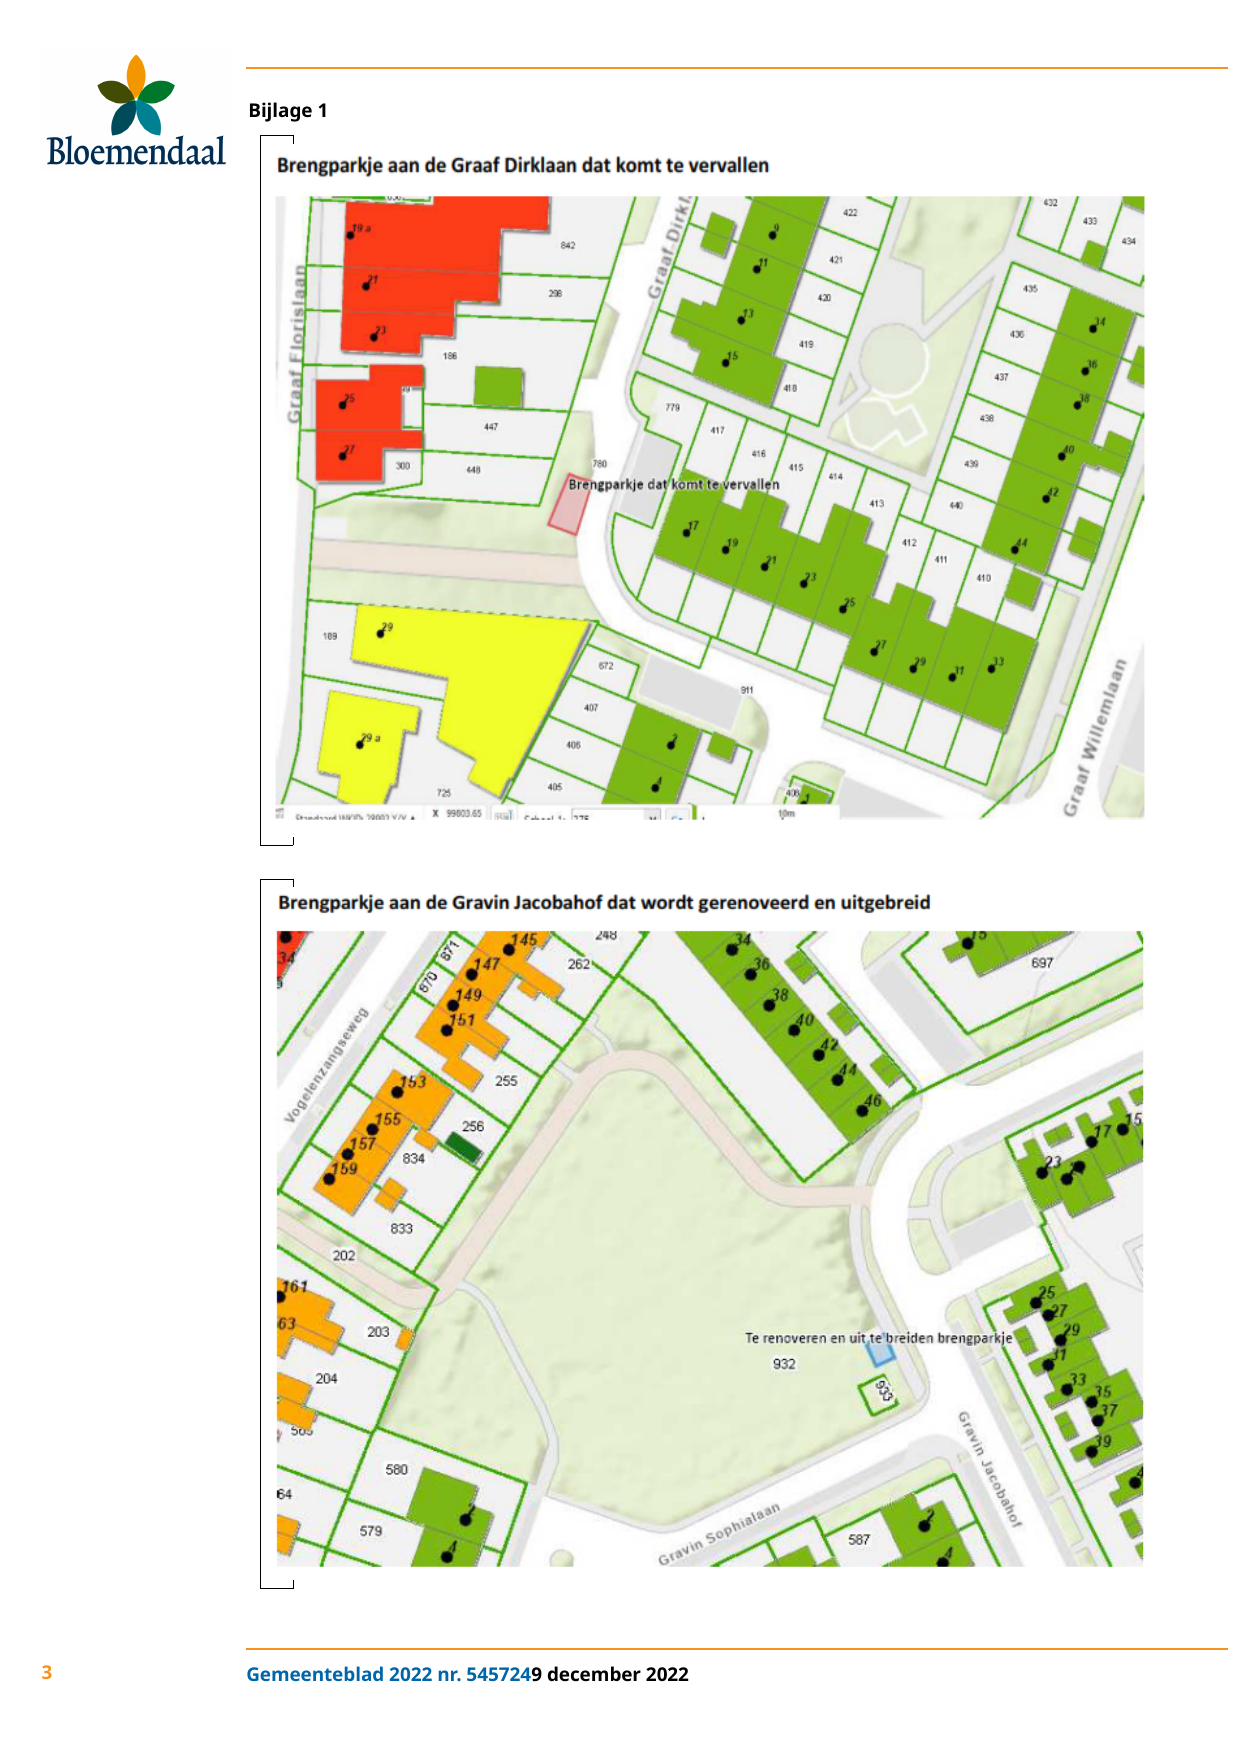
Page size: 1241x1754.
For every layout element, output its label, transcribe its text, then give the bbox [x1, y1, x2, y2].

picture [268, 887, 1155, 1580]
picture [41, 47, 231, 172]
picture [268, 144, 1155, 837]
text Bijlage 1 [248, 95, 1152, 123]
